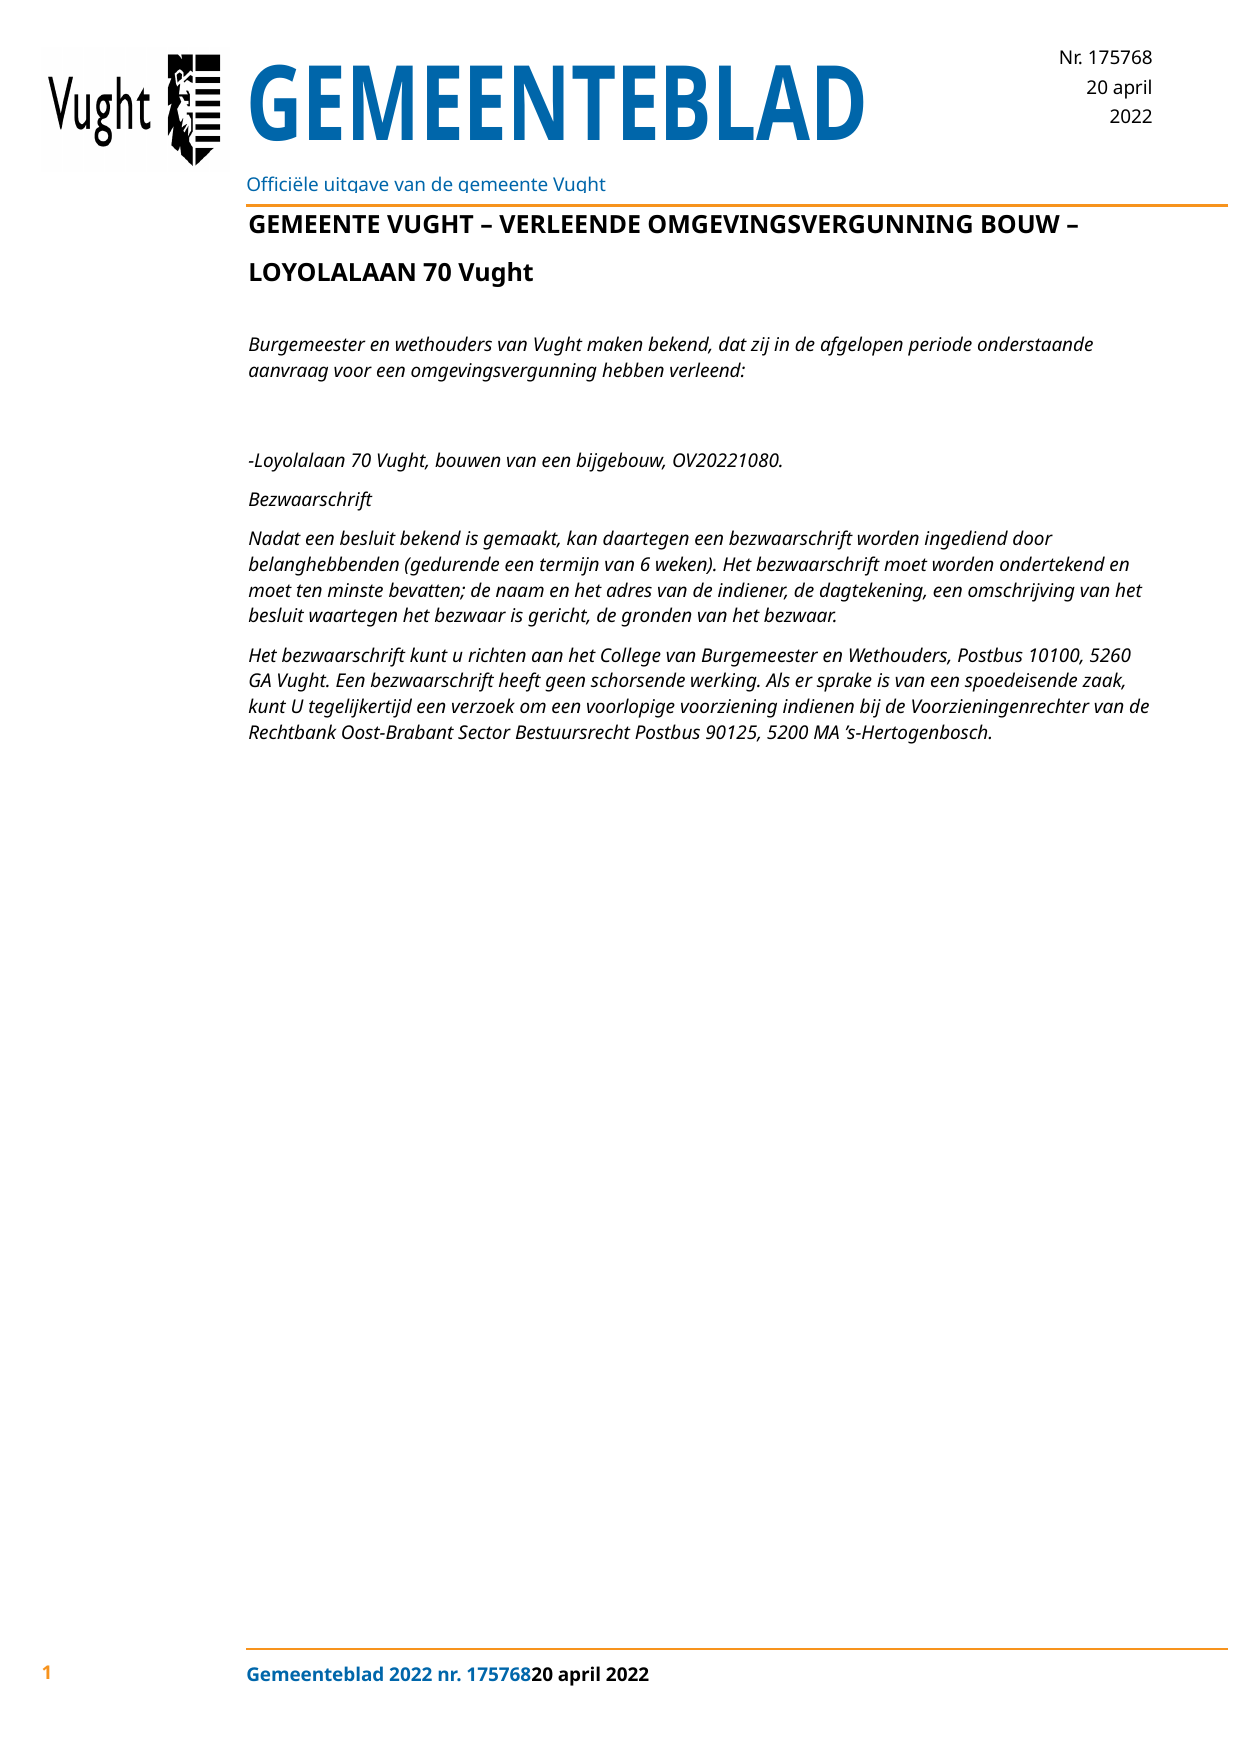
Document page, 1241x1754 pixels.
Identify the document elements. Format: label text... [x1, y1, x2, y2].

picture [41, 47, 231, 172]
text Het bezwaarschrift kunt u richten aan het College van Burgemeester en Wethouders, Postbus 10100, 5260 GA Vught. Een bezwaarschrift heeft geen schorsende werking. Als er sprake is van een spoedeisende zaak, kunt U tegelijkertijd een verzoek om een voorlopige voorziening indienen bij de Voorzieningenrechter van de Rechtbank Oost-Brabant Sector Bestuursrecht Postbus 90125, 5200 MA ’s-Hertogenbosch. [248, 642, 1152, 745]
text Bezwaarschrift [248, 486, 1152, 512]
text Burgemeester en wethouders van Vught maken bekend, dat zij in de afgelopen periode onderstaande aanvraag voor een omgevingsvergunning hebben verleend: [248, 331, 1152, 383]
text Nadat een besluit bekend is gemaakt, kan daartegen een bezwaarschrift worden ingediend door belanghebbenden (gedurende een termijn van 6 weken). Het bezwaarschrift moet worden ondertekend en moet ten minste bevatten; de naam en het adres van de indiener, de dagtekening, een omschrijving van het besluit waartegen het bezwaar is gericht, de gronden van het bezwaar. [248, 525, 1152, 628]
text -Loyolalaan 70 Vught, bouwen van een bijgebouw, OV20221080. [248, 447, 1152, 473]
text GEMEENTE VUGHT – VERLEENDE OMGEVINGSVERGUNNING BOUW – LOYOLALAAN 70 Vught [248, 207, 1152, 288]
